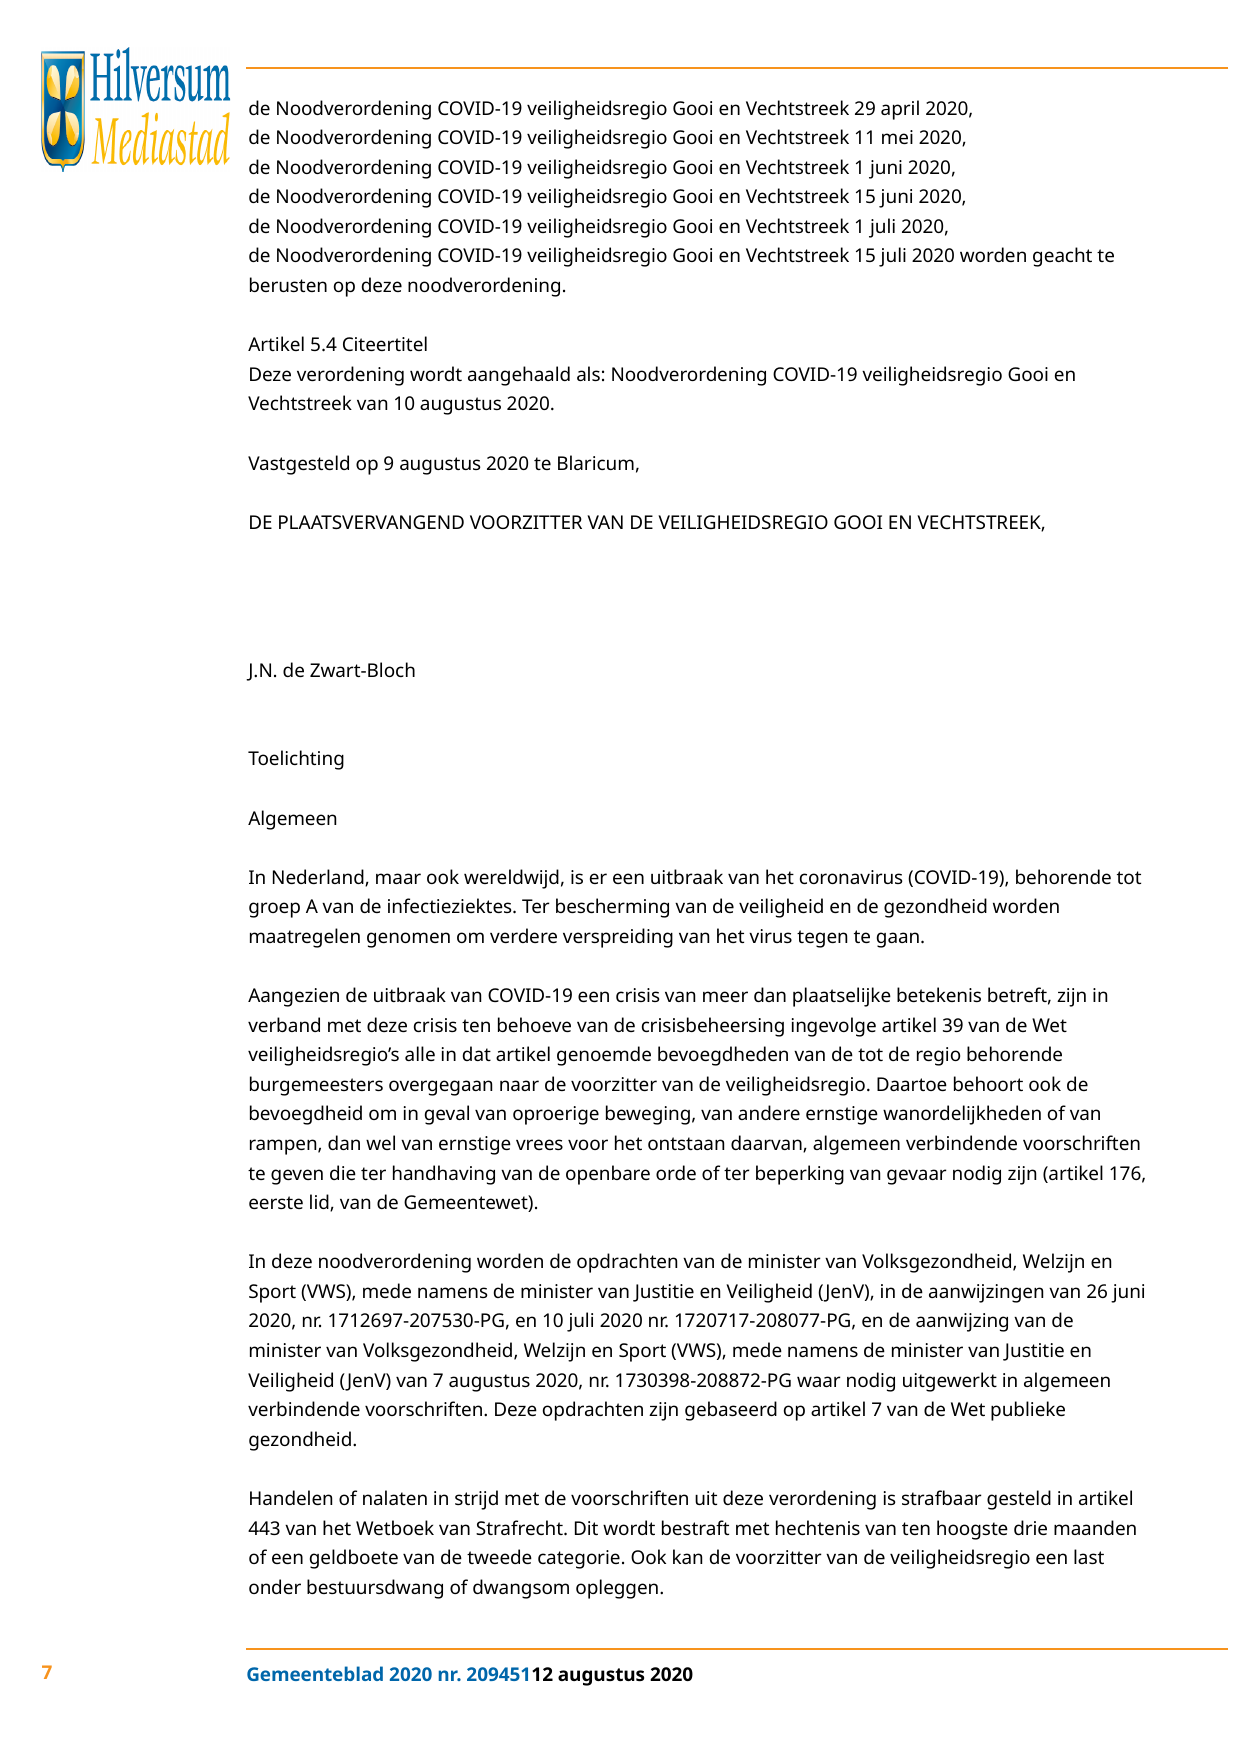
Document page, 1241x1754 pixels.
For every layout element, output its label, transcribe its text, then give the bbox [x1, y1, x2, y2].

text de Noodverordening COVID-19 veiligheidsregio Gooi en Vechtstreek 1 juli 2020, [248, 213, 1152, 239]
text Vastgesteld op 9 augustus 2020 te Blaricum, [248, 450, 1152, 476]
text In deze noodverordening worden de opdrachten van de minister van Volksgezondheid, Welzijn en Sport (VWS), mede namens de minister van Justitie en Veiligheid (JenV), in de aanwijzingen van 26 juni 2020, nr. 1712697-207530-PG, en 10 juli 2020 nr. 1720717-208077-PG, en de aanwijzing van de minister van Volksgezondheid, Welzijn en Sport (VWS), mede namens de minister van Justitie en Veiligheid (JenV) van 7 augustus 2020, nr. 1730398-208872-PG waar nodig uitgewerkt in algemeen verbindende voorschriften. Deze opdrachten zijn gebaseerd op artikel 7 van de Wet publieke gezondheid. [248, 1248, 1152, 1452]
text Handelen of nalaten in strijd met de voorschriften uit deze verordening is strafbaar gesteld in artikel 443 van het Wetboek van Strafrecht. Dit wordt bestraft met hechtenis van ten hoogste drie maanden of een geldboete van de tweede categorie. Ook kan de voorzitter van de veiligheidsregio een last onder bestuursdwang of dwangsom opleggen. [248, 1485, 1152, 1600]
text In Nederland, maar ook wereldwijd, is er een uitbraak van het coronavirus (COVID-19), behorende tot groep A van de infectieziektes. Ter bescherming van de veiligheid en de gezondheid worden maatregelen genomen om verdere verspreiding van het virus tegen te gaan. [248, 864, 1152, 949]
text de Noodverordening COVID-19 veiligheidsregio Gooi en Vechtstreek 29 april 2020, [248, 95, 1152, 121]
text DE PLAATSVERVANGEND VOORZITTER VAN DE VEILIGHEIDSREGIO GOOI EN VECHTSTREEK, [248, 509, 1152, 535]
text de Noodverordening COVID-19 veiligheidsregio Gooi en Vechtstreek 11 mei 2020, [248, 124, 1152, 150]
text de Noodverordening COVID-19 veiligheidsregio Gooi en Vechtstreek 1 juni 2020, [248, 154, 1152, 180]
text Deze verordening wordt aangehaald als: Noodverordening COVID-19 veiligheidsregio Gooi en Vechtstreek van 10 augustus 2020. [248, 361, 1152, 416]
picture [41, 47, 231, 172]
text Algemeen [248, 805, 1152, 831]
text Toelichting [248, 746, 1152, 771]
text J.N. de Zwart-Bloch [248, 657, 1152, 683]
text de Noodverordening COVID-19 veiligheidsregio Gooi en Vechtstreek 15 juli 2020 worden geacht te berusten op deze noodverordening. [248, 243, 1152, 298]
text Artikel 5.4 Citeertitel [248, 331, 1152, 357]
text Aangezien de uitbraak van COVID-19 een crisis van meer dan plaatselijke betekenis betreft, zijn in verband met deze crisis ten behoeve van de crisisbeheersing ingevolge artikel 39 van de Wet veiligheidsregio’s alle in dat artikel genoemde bevoegdheden van de tot de regio behorende burgemeesters overgegaan naar de voorzitter van de veiligheidsregio. Daartoe behoort ook de bevoegdheid om in geval van oproerige beweging, van andere ernstige wanordelijkheden of van rampen, dan wel van ernstige vrees voor het ontstaan daarvan, algemeen verbindende voorschriften te geven die ter handhaving van de openbare orde of ter beperking van gevaar nodig zijn (artikel 176, eerste lid, van de Gemeentewet). [248, 982, 1152, 1215]
text de Noodverordening COVID-19 veiligheidsregio Gooi en Vechtstreek 15 juni 2020, [248, 183, 1152, 209]
